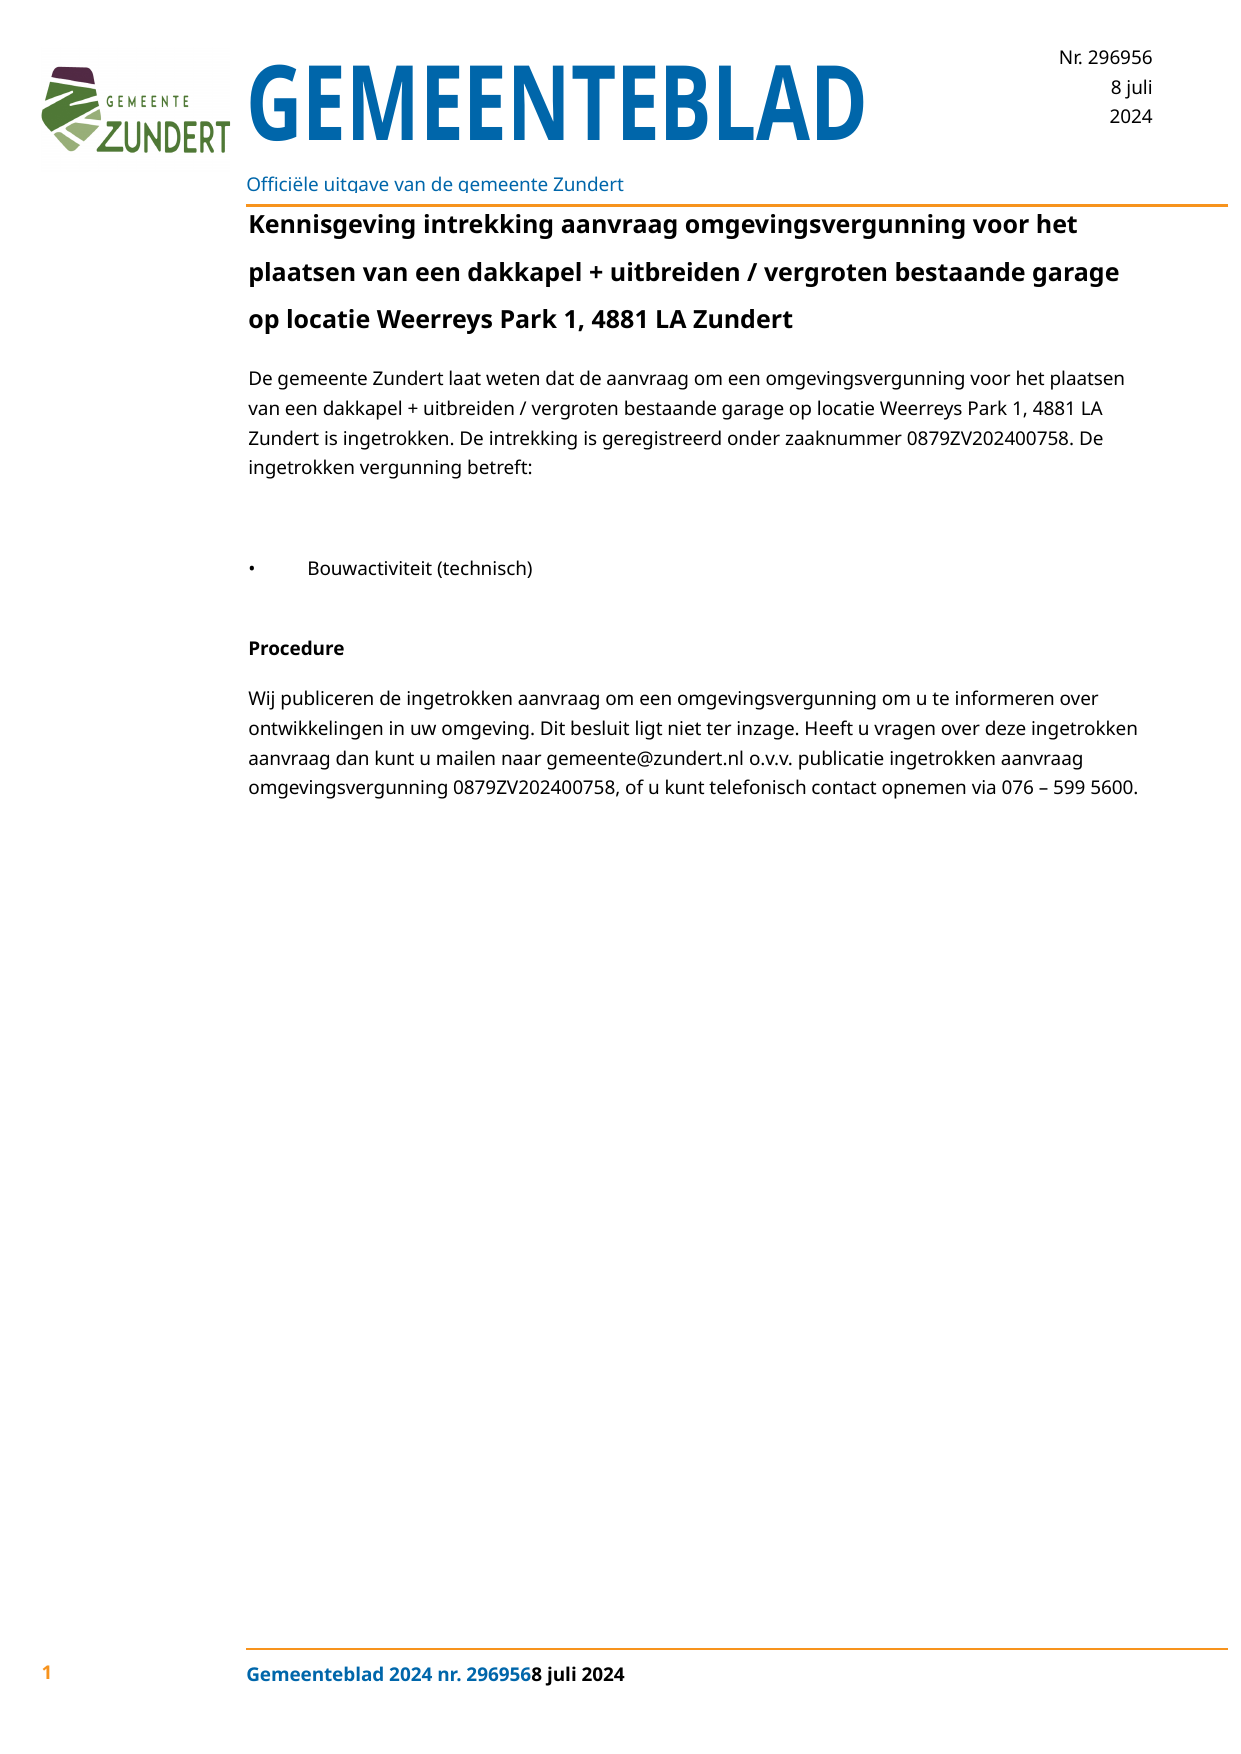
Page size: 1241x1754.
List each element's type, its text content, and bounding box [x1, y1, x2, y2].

picture [41, 47, 231, 172]
text Procedure [248, 635, 1152, 661]
text Kennisgeving intrekking aanvraag omgevingsvergunning voor het plaatsen van een dakkapel + uitbreiden / vergroten bestaande garage op locatie Weerreys Park 1, 4881 LA Zundert [248, 207, 1152, 336]
list Bouwactiviteit (technisch) [248, 555, 1152, 581]
text De gemeente Zundert laat weten dat de aanvraag om een omgevingsvergunning voor het plaatsen van een dakkapel + uitbreiden / vergroten bestaande garage op locatie Weerreys Park 1, 4881 LA Zundert is ingetrokken. De intrekking is geregistreerd onder zaaknummer 0879ZV202400758. De ingetrokken vergunning betreft: [248, 366, 1152, 480]
text Wij publiceren de ingetrokken aanvraag om een omgevingsvergunning om u te informeren over ontwikkelingen in uw omgeving. Dit besluit ligt niet ter inzage. Heeft u vragen over deze ingetrokken aanvraag dan kunt u mailen naar gemeente@zundert.nl o.v.v. publicatie ingetrokken aanvraag omgevingsvergunning 0879ZV202400758, of u kunt telefonisch contact opnemen via 076 – 599 5600. [248, 686, 1152, 800]
